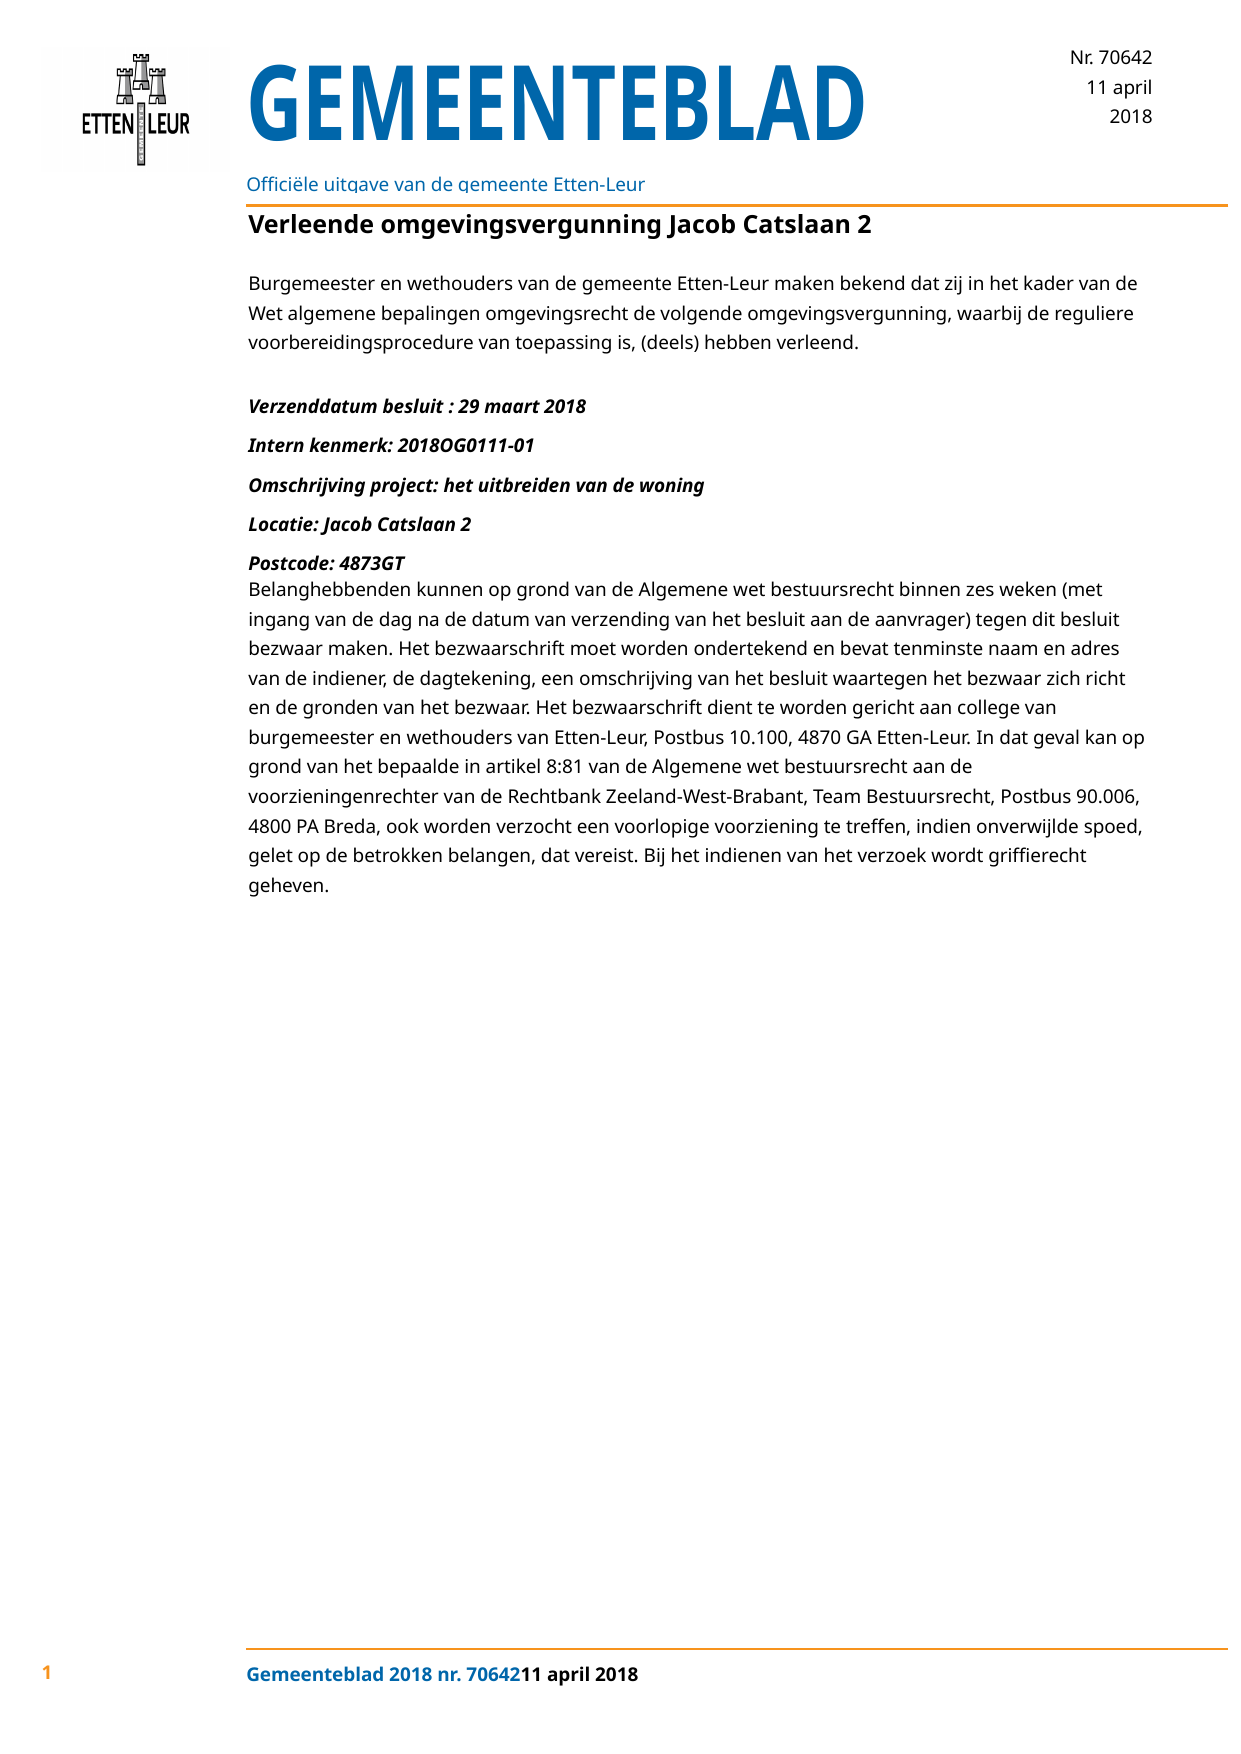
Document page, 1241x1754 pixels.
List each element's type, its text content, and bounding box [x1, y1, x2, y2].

text Burgemeester en wethouders van de gemeente Etten-Leur maken bekend dat zij in het kader van de Wet algemene bepalingen omgevingsrecht de volgende omgevingsvergunning, waarbij de reguliere voorbereidingsprocedure van toepassing is, (deels) hebben verleend. [248, 270, 1152, 355]
picture [41, 47, 231, 172]
text Postcode: 4873GT [248, 551, 1152, 576]
text Belanghebbenden kunnen op grond van de Algemene wet bestuursrecht binnen zes weken (met ingang van de dag na de datum van verzending van het besluit aan de aanvrager) tegen dit besluit bezwaar maken. Het bezwaarschrift moet worden ondertekend en bevat tenminste naam en adres van de indiener, de dagtekening, een omschrijving van het besluit waartegen het bezwaar zich richt en de gronden van het bezwaar. Het bezwaarschrift dient te worden gericht aan college van burgemeester en wethouders van Etten-Leur, Postbus 10.100, 4870 GA Etten-Leur. In dat geval kan op grond van het bepaalde in artikel 8:81 van de Algemene wet bestuursrecht aan de voorzieningenrechter van de Rechtbank Zeeland-West-Brabant, Team Bestuursrecht, Postbus 90.006, 4800 PA Breda, ook worden verzocht een voorlopige voorziening te treffen, indien onverwijlde spoed, gelet op de betrokken belangen, dat vereist. Bij het indienen van het verzoek wordt griffierecht geheven. [248, 576, 1152, 898]
text Locatie: Jacob Catslaan 2 [248, 511, 1152, 537]
text Verzenddatum besluit : 29 maart 2018 [248, 393, 1152, 419]
text Omschrijving project: het uitbreiden van de woning [248, 472, 1152, 498]
text Verleende omgevingsvergunning Jacob Catslaan 2 [248, 207, 1152, 241]
text Intern kenmerk: 2018OG0111-01 [248, 433, 1152, 458]
